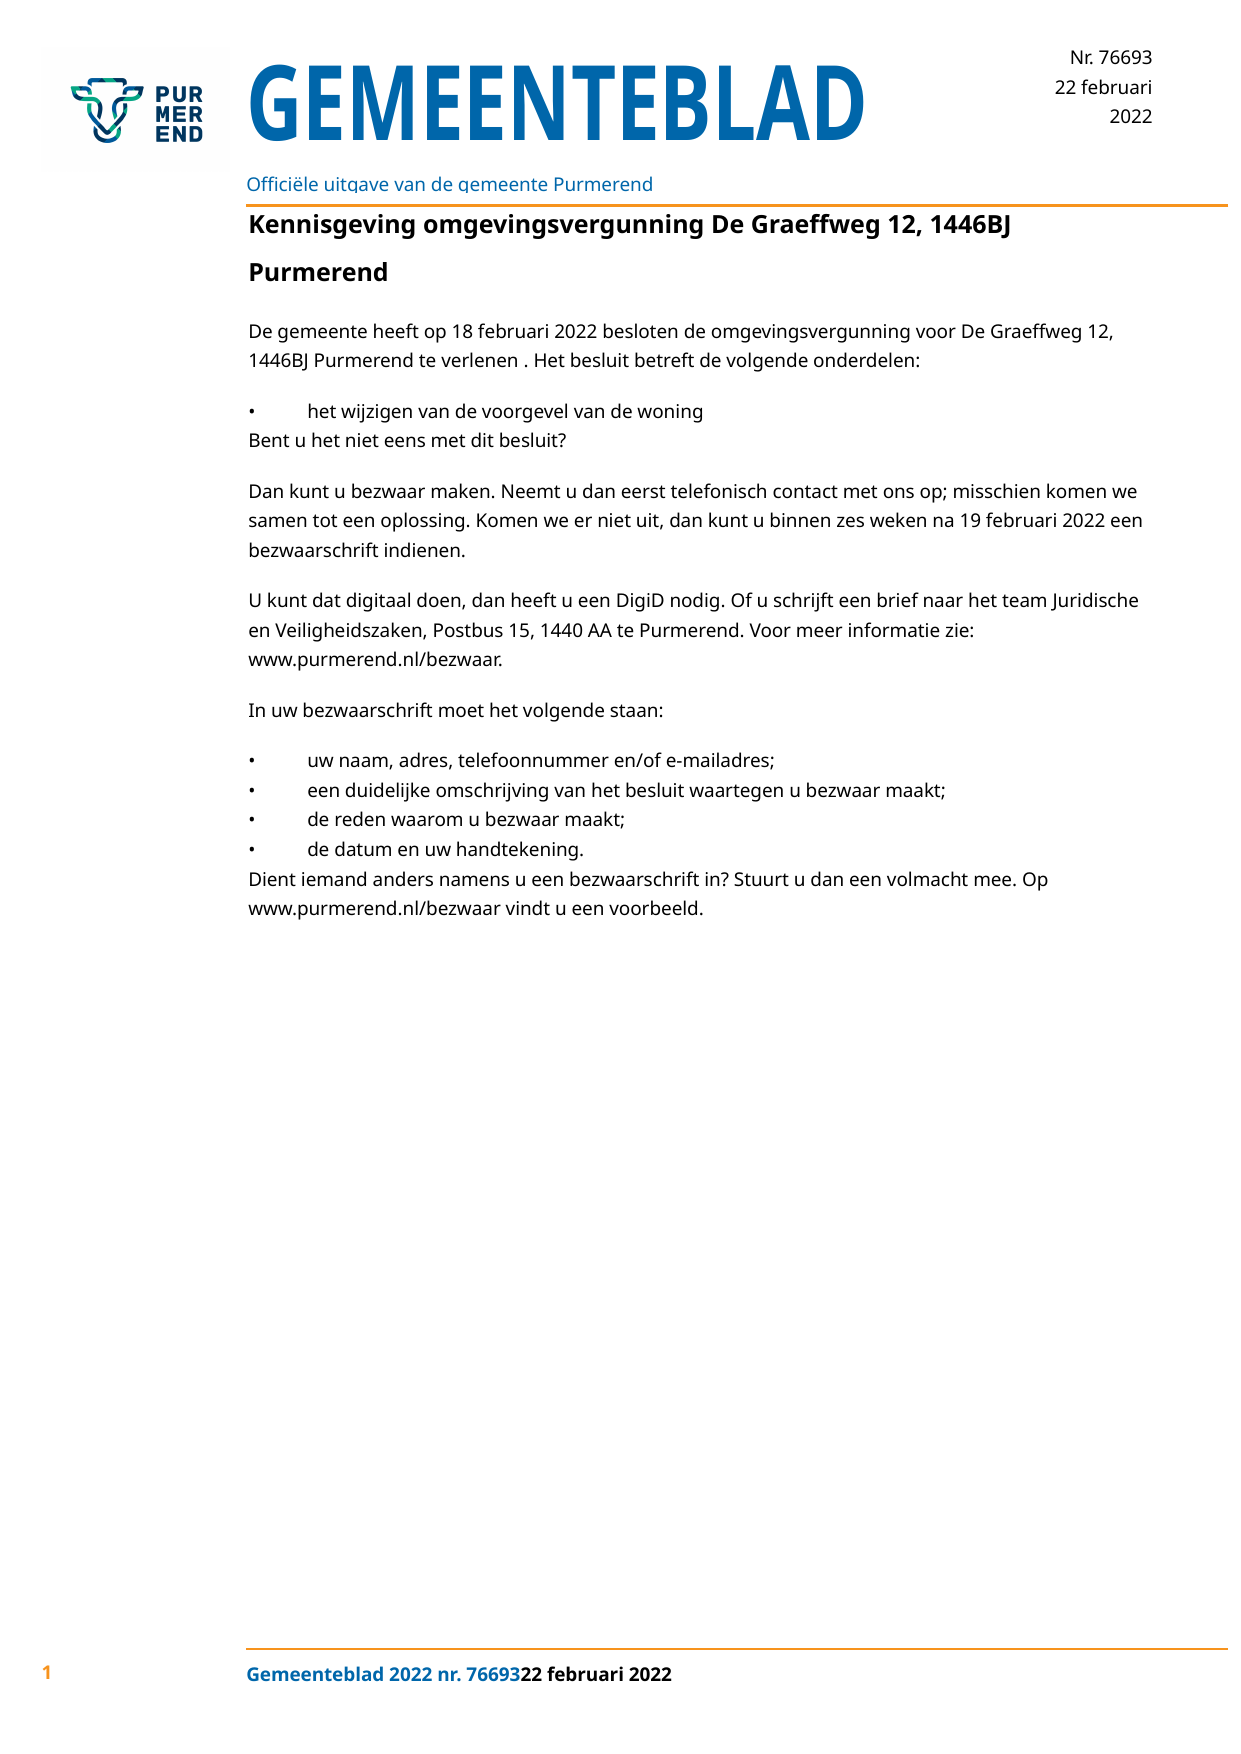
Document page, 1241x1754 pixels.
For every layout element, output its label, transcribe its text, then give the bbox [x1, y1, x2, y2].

list het wijzigen van de voorgevel van de woning [248, 398, 1152, 424]
list de reden waarom u bezwaar maakt; [248, 807, 1152, 832]
text In uw bezwaarschrift moet het volgende staan: [248, 697, 1152, 723]
text Bent u het niet eens met dit besluit? [248, 427, 1152, 453]
text Kennisgeving omgevingsvergunning De Graeffweg 12, 1446BJ Purmerend [248, 207, 1152, 288]
text U kunt dat digitaal doen, dan heeft u een DigiD nodig. Of u schrijft een brief naar het team Juridische en Veiligheidszaken, Postbus 15, 1440 AA te Purmerend. Voor meer informatie zie: www.purmerend.nl/bezwaar. [248, 587, 1152, 672]
text De gemeente heeft op 18 februari 2022 besloten de omgevingsvergunning voor De Graeffweg 12, 1446BJ Purmerend te verlenen . Het besluit betreft de volgende onderdelen: [248, 318, 1152, 373]
list uw naam, adres, telefoonnummer en/of e-mailadres; [248, 747, 1152, 773]
text Dient iemand anders namens u een bezwaarschrift in? Stuurt u dan een volmacht mee. Op www.purmerend.nl/bezwaar vindt u een voorbeeld. [248, 866, 1152, 921]
picture [41, 47, 231, 172]
list de datum en uw handtekening. [248, 836, 1152, 862]
text Dan kunt u bezwaar maken. Neemt u dan eerst telefonisch contact met ons op; misschien komen we samen tot een oplossing. Komen we er niet uit, dan kunt u binnen zes weken na 19 februari 2022 een bezwaarschrift indienen. [248, 478, 1152, 563]
list een duidelijke omschrijving van het besluit waartegen u bezwaar maakt; [248, 777, 1152, 803]
